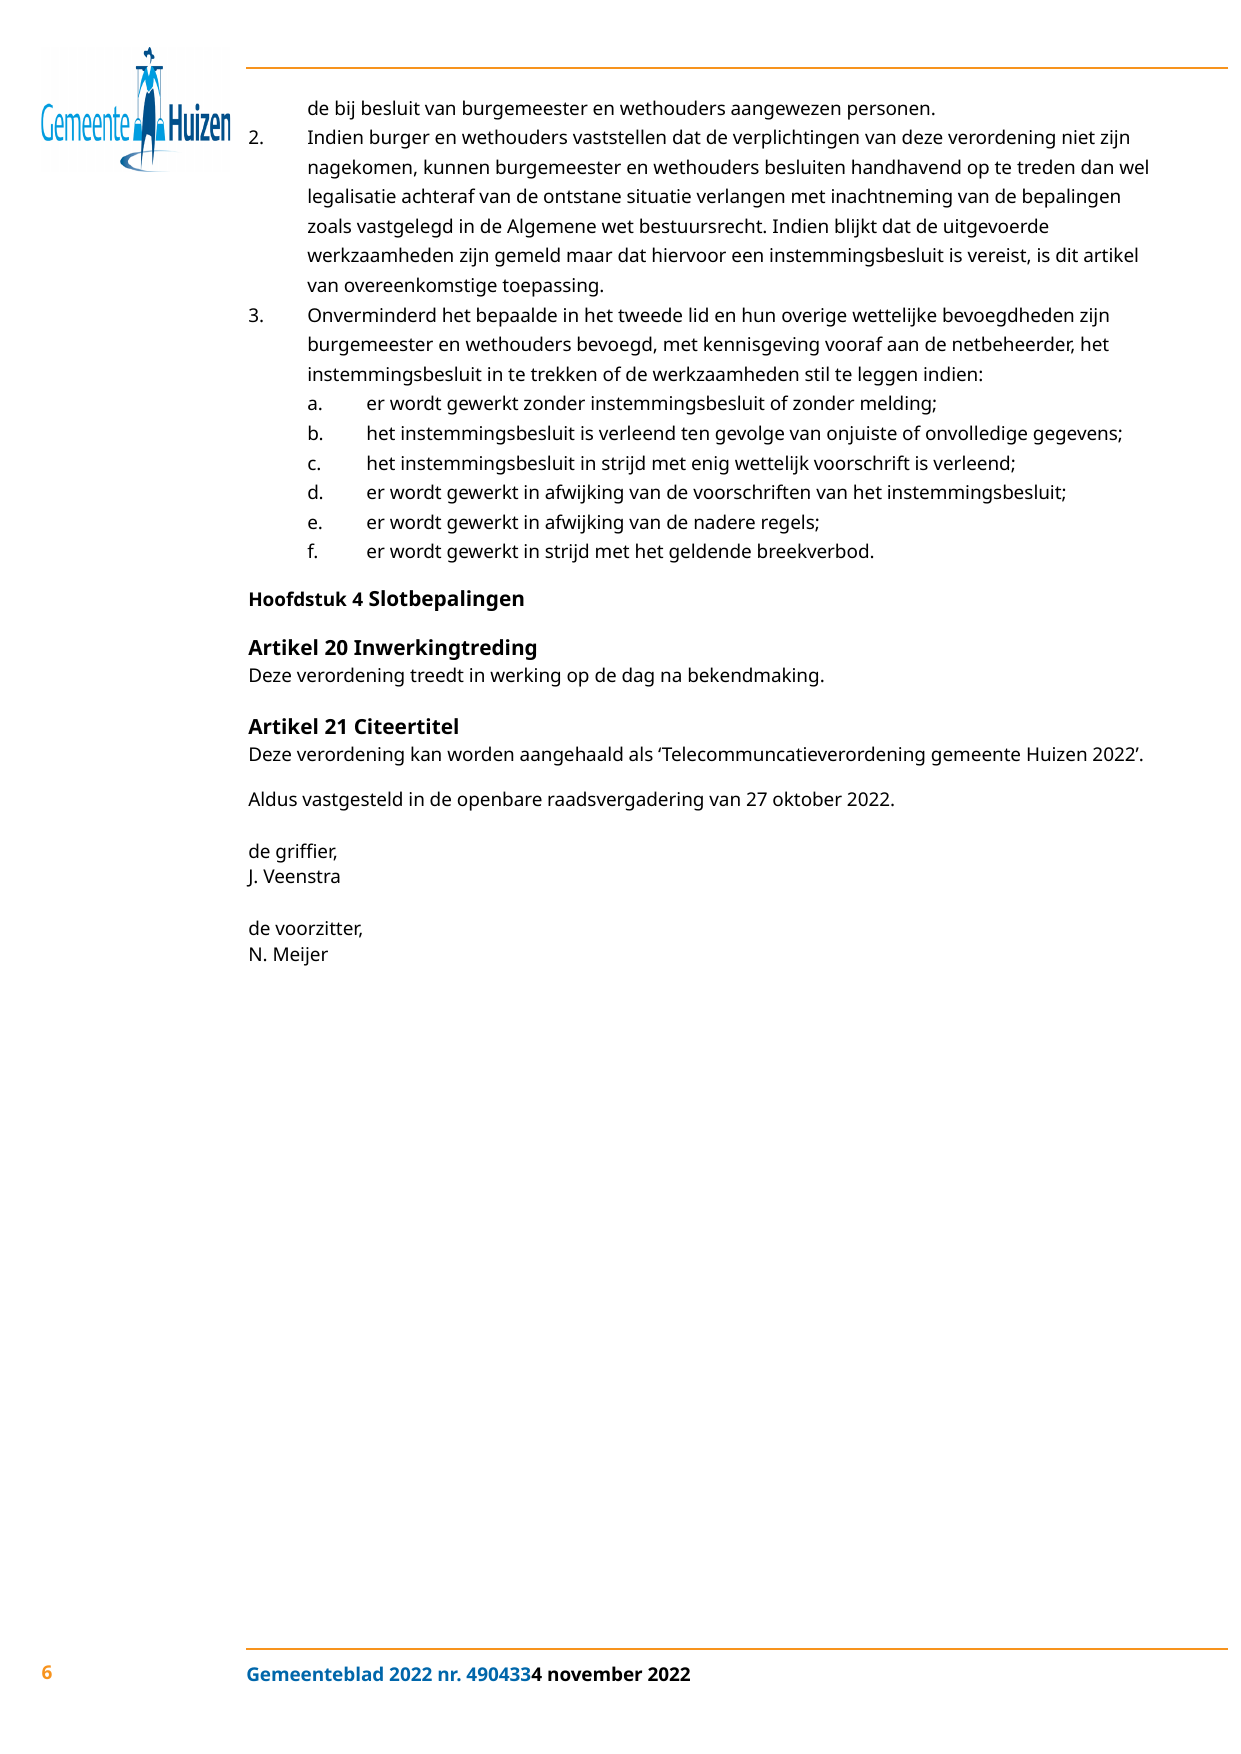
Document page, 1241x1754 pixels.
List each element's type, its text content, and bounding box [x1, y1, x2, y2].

text Aldus vastgesteld in de openbare raadsvergadering van 27 oktober 2022. [248, 786, 1152, 812]
list de bij besluit van burgemeester en wethouders aangewezen personen. [248, 95, 1152, 121]
text N. Meijer [248, 941, 1152, 966]
text Hoofdstuk 4 Slotbepalingen [248, 584, 1152, 613]
list het instemmingsbesluit is verleend ten gevolge van onjuiste of onvolledige gegevens; [307, 420, 1152, 446]
list er wordt gewerkt zonder instemmingsbesluit of zonder melding; [307, 391, 1152, 416]
list er wordt gewerkt in afwijking van de voorschriften van het instemmingsbesluit; [307, 479, 1152, 505]
text J. Veenstra [248, 863, 1152, 889]
picture [41, 47, 231, 172]
list Onverminderd het bepaalde in het tweede lid en hun overige wettelijke bevoegdheden zijn burgemeester en wethouders bevoegd, met kennisgeving vooraf aan de netbeheerder, het instemmingsbesluit in te trekken of de werkzaamheden stil te leggen indien: [248, 302, 1152, 387]
text de voorzitter, [248, 915, 1152, 941]
text de griffier, [248, 838, 1152, 863]
list er wordt gewerkt in strijd met het geldende breekverbod. [307, 538, 1152, 564]
text Artikel 20 Inwerkingtreding [248, 633, 1152, 662]
text Deze verordening treedt in werking op de dag na bekendmaking. [248, 662, 1152, 688]
list Indien burger en wethouders vaststellen dat de verplichtingen van deze verordening niet zijn nagekomen, kunnen burgemeester en wethouders besluiten handhavend op te treden dan wel legalisatie achteraf van de ontstane situatie verlangen met inachtneming van de bepalingen zoals vastgelegd in de Algemene wet bestuursrecht. Indien blijkt dat de uitgevoerde werkzaamheden zijn gemeld maar dat hiervoor een instemmingsbesluit is vereist, is dit artikel van overeenkomstige toepassing. [248, 124, 1152, 298]
list het instemmingsbesluit in strijd met enig wettelijk voorschrift is verleend; [307, 450, 1152, 476]
text Deze verordening kan worden aangehaald als ‘Telecommuncatieverordening gemeente Huizen 2022’. [248, 741, 1152, 766]
list er wordt gewerkt in afwijking van de nadere regels; [307, 509, 1152, 535]
text Artikel 21 Citeertitel [248, 712, 1152, 741]
